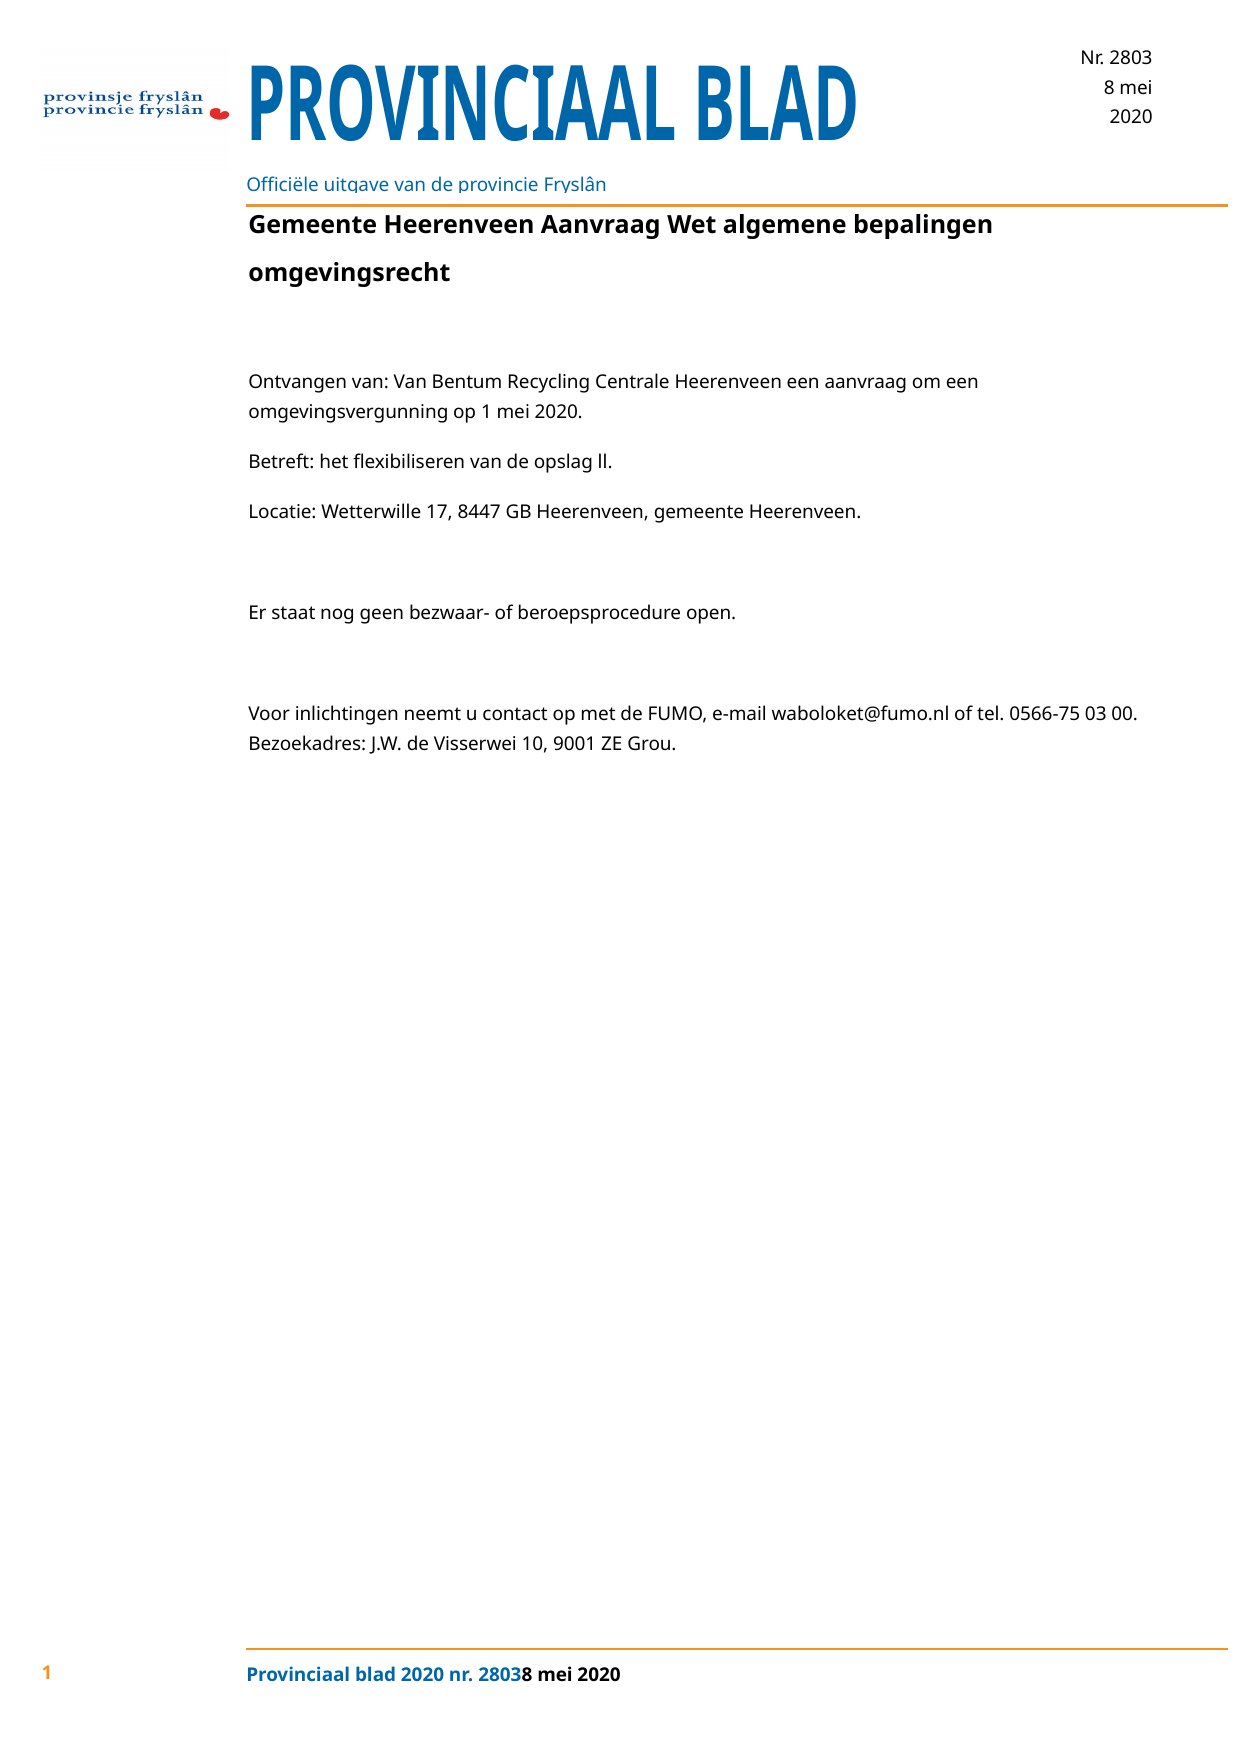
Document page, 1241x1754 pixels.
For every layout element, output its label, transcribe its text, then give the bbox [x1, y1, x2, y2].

text Betreft: het flexibiliseren van de opslag ll. [248, 448, 1152, 474]
text Voor inlichtingen neemt u contact op met de FUMO, e-mail waboloket@fumo.nl of tel. 0566-75 03 00. Bezoekadres: J.W. de Visserwei 10, 9001 ZE Grou. [248, 700, 1152, 756]
picture [41, 47, 231, 172]
text Er staat nog geen bezwaar- of beroepsprocedure open. [248, 599, 1152, 625]
text Gemeente Heerenveen Aanvraag Wet algemene bepalingen omgevingsrecht [248, 207, 1152, 288]
text Ontvangen van: Van Bentum Recycling Centrale Heerenveen een aanvraag om een omgevingsvergunning op 1 mei 2020. [248, 368, 1152, 424]
text Locatie: Wetterwille 17, 8447 GB Heerenveen, gemeente Heerenveen. [248, 499, 1152, 524]
